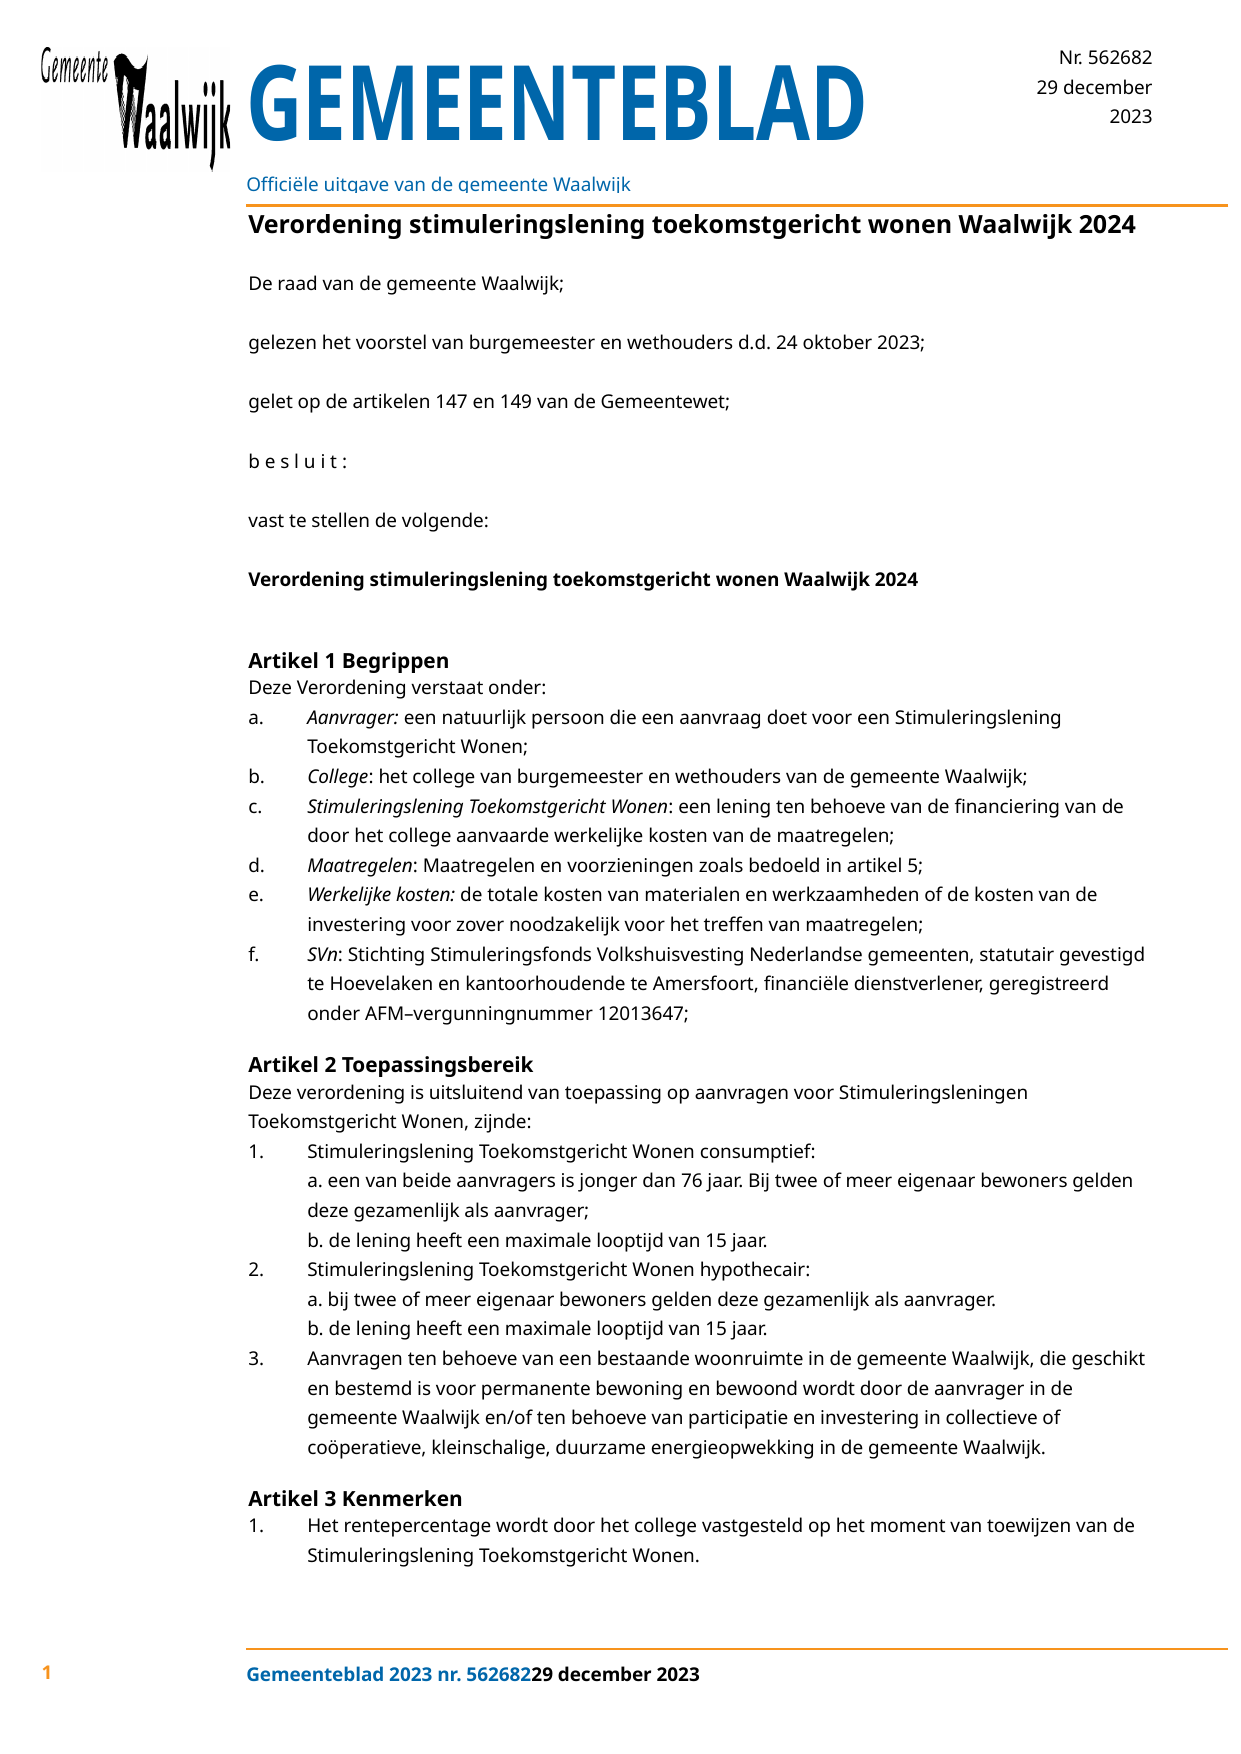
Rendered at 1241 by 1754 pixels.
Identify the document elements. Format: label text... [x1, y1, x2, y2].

text De raad van de gemeente Waalwijk; [248, 270, 1152, 296]
text Verordening stimuleringslening toekomstgericht wonen Waalwijk 2024 [248, 207, 1152, 241]
list SVn: Stichting Stimuleringsfonds Volkshuisvesting Nederlandse gemeenten, statutair gevestigd te Hoevelaken en kantoorhoudende te Amersfoort, financiële dienstverlener, geregistreerd onder AFM–vergunningnummer 12013647; [248, 941, 1152, 1026]
text vast te stellen de volgende: [248, 507, 1152, 533]
text Artikel 1 Begrippen [248, 646, 1152, 674]
list Werkelijke kosten: de totale kosten van materialen en werkzaamheden of de kosten van de investering voor zover noodzakelijk voor het treffen van maatregelen; [248, 882, 1152, 937]
picture [41, 47, 231, 172]
list Stimuleringslening Toekomstgericht Wonen hypothecair: [248, 1256, 1152, 1282]
list College: het college van burgemeester en wethouders van de gemeente Waalwijk; [248, 763, 1152, 789]
text Artikel 2 Toepassingsbereik [248, 1050, 1152, 1079]
list a. bij twee of meer eigenaar bewoners gelden deze gezamenlijk als aanvrager. [248, 1286, 1152, 1312]
list Stimuleringslening Toekomstgericht Wonen: een lening ten behoeve van de financiering van de door het college aanvaarde werkelijke kosten van de maatregelen; [248, 793, 1152, 848]
list Maatregelen: Maatregelen en voorzieningen zoals bedoeld in artikel 5; [248, 852, 1152, 878]
list b. de lening heeft een maximale looptijd van 15 jaar. [248, 1316, 1152, 1341]
list Aanvragen ten behoeve van een bestaande woonruimte in de gemeente Waalwijk, die geschikt en bestemd is voor permanente bewoning en bewoond wordt door de aanvrager in de gemeente Waalwijk en/of ten behoeve van participatie en investering in collectieve of coöperatieve, kleinschalige, duurzame energieopwekking in de gemeente Waalwijk. [248, 1345, 1152, 1459]
list a. een van beide aanvragers is jonger dan 76 jaar. Bij twee of meer eigenaar bewoners gelden deze gezamenlijk als aanvrager; [248, 1168, 1152, 1223]
text Artikel 3 Kenmerken [248, 1484, 1152, 1513]
text gelet op de artikelen 147 en 149 van de Gemeentewet; [248, 389, 1152, 414]
list Het rentepercentage wordt door het college vastgesteld op het moment van toewijzen van de Stimuleringslening Toekomstgericht Wonen. [248, 1513, 1152, 1568]
text b e s l u i t : [248, 448, 1152, 473]
text Deze verordening is uitsluitend van toepassing op aanvragen voor Stimuleringsleningen Toekomstgericht Wonen, zijnde: [248, 1079, 1152, 1134]
list b. de lening heeft een maximale looptijd van 15 jaar. [248, 1227, 1152, 1252]
text Verordening stimuleringslening toekomstgericht wonen Waalwijk 2024 [248, 566, 1152, 592]
text gelezen het voorstel van burgemeester en wethouders d.d. 24 oktober 2023; [248, 329, 1152, 355]
list Aanvrager: een natuurlijk persoon die een aanvraag doet voor een Stimuleringslening Toekomstgericht Wonen; [248, 704, 1152, 759]
list Stimuleringslening Toekomstgericht Wonen consumptief: [248, 1138, 1152, 1164]
text Deze Verordening verstaat onder: [248, 674, 1152, 700]
